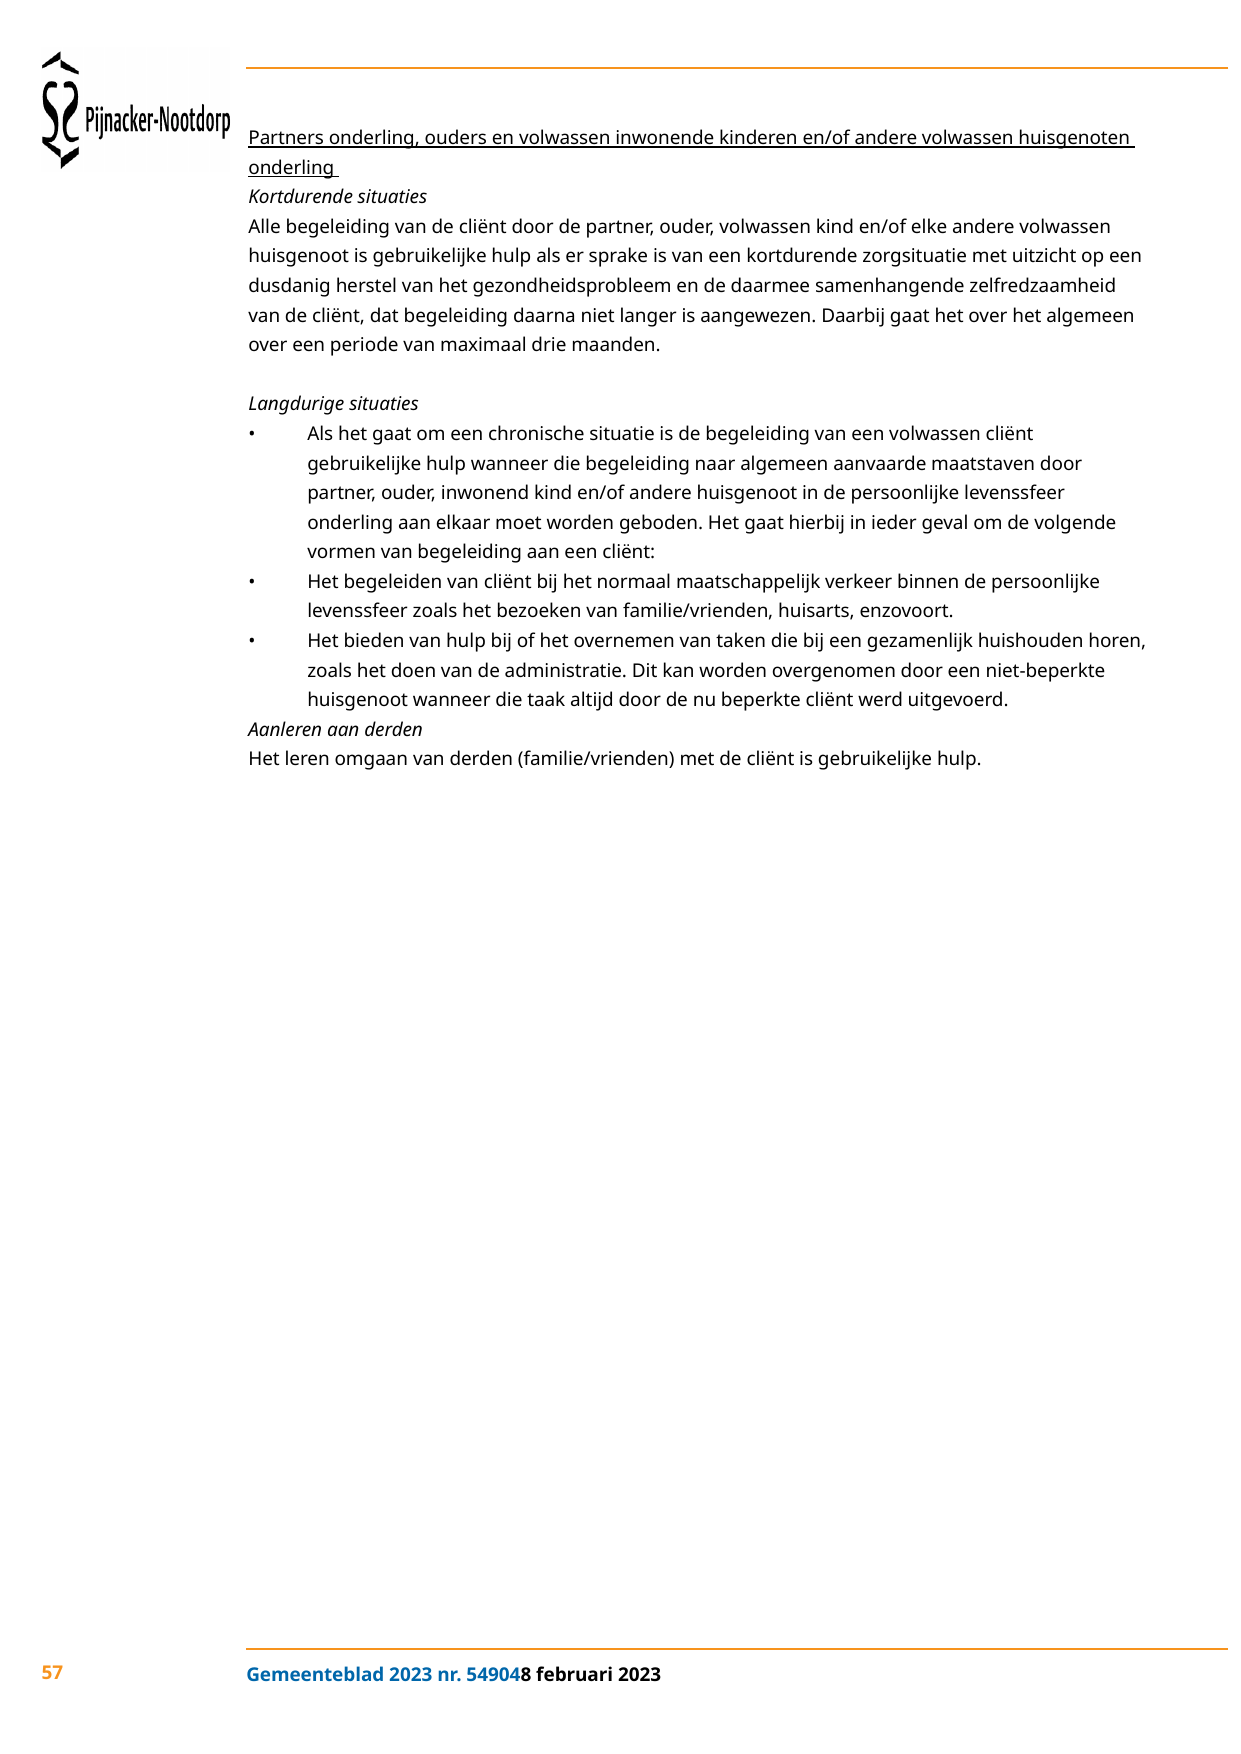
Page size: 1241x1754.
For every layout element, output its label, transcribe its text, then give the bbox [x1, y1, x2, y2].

list Als het gaat om een chronische situatie is de begeleiding van een volwassen cliënt gebruikelijke hulp wanneer die begeleiding naar algemeen aanvaarde maatstaven door partner, ouder, inwonend kind en/of andere huisgenoot in de persoonlijke levenssfeer onderling aan elkaar moet worden geboden. Het gaat hierbij in ieder geval om de volgende vormen van begeleiding aan een cliënt: [248, 420, 1152, 564]
text Alle begeleiding van de cliënt door de partner, ouder, volwassen kind en/of elke andere volwassen huisgenoot is gebruikelijke hulp als er sprake is van een kortdurende zorgsituatie met uitzicht op een dusdanig herstel van het gezondheidsprobleem en de daarmee samenhangende zelfredzaamheid van de cliënt, dat begeleiding daarna niet langer is aangewezen. Daarbij gaat het over het algemeen over een periode van maximaal drie maanden. [248, 213, 1152, 357]
picture [41, 47, 231, 172]
text Aanleren aan derden [248, 716, 1152, 742]
text Partners onderling, ouders en volwassen inwonende kinderen en/of andere volwassen huisgenoten onderling [248, 124, 1152, 180]
text Kortdurende situaties [248, 183, 1152, 209]
list Het bieden van hulp bij of het overnemen van taken die bij een gezamenlijk huishouden horen, zoals het doen van de administratie. Dit kan worden overgenomen door een niet-beperkte huisgenoot wanneer die taak altijd door de nu beperkte cliënt werd uitgevoerd. [248, 627, 1152, 712]
list Het begeleiden van cliënt bij het normaal maatschappelijk verkeer binnen de persoonlijke levenssfeer zoals het bezoeken van familie/vrienden, huisarts, enzovoort. [248, 568, 1152, 623]
text Het leren omgaan van derden (familie/vrienden) met de cliënt is gebruikelijke hulp. [248, 746, 1152, 771]
text Langdurige situaties [248, 391, 1152, 416]
